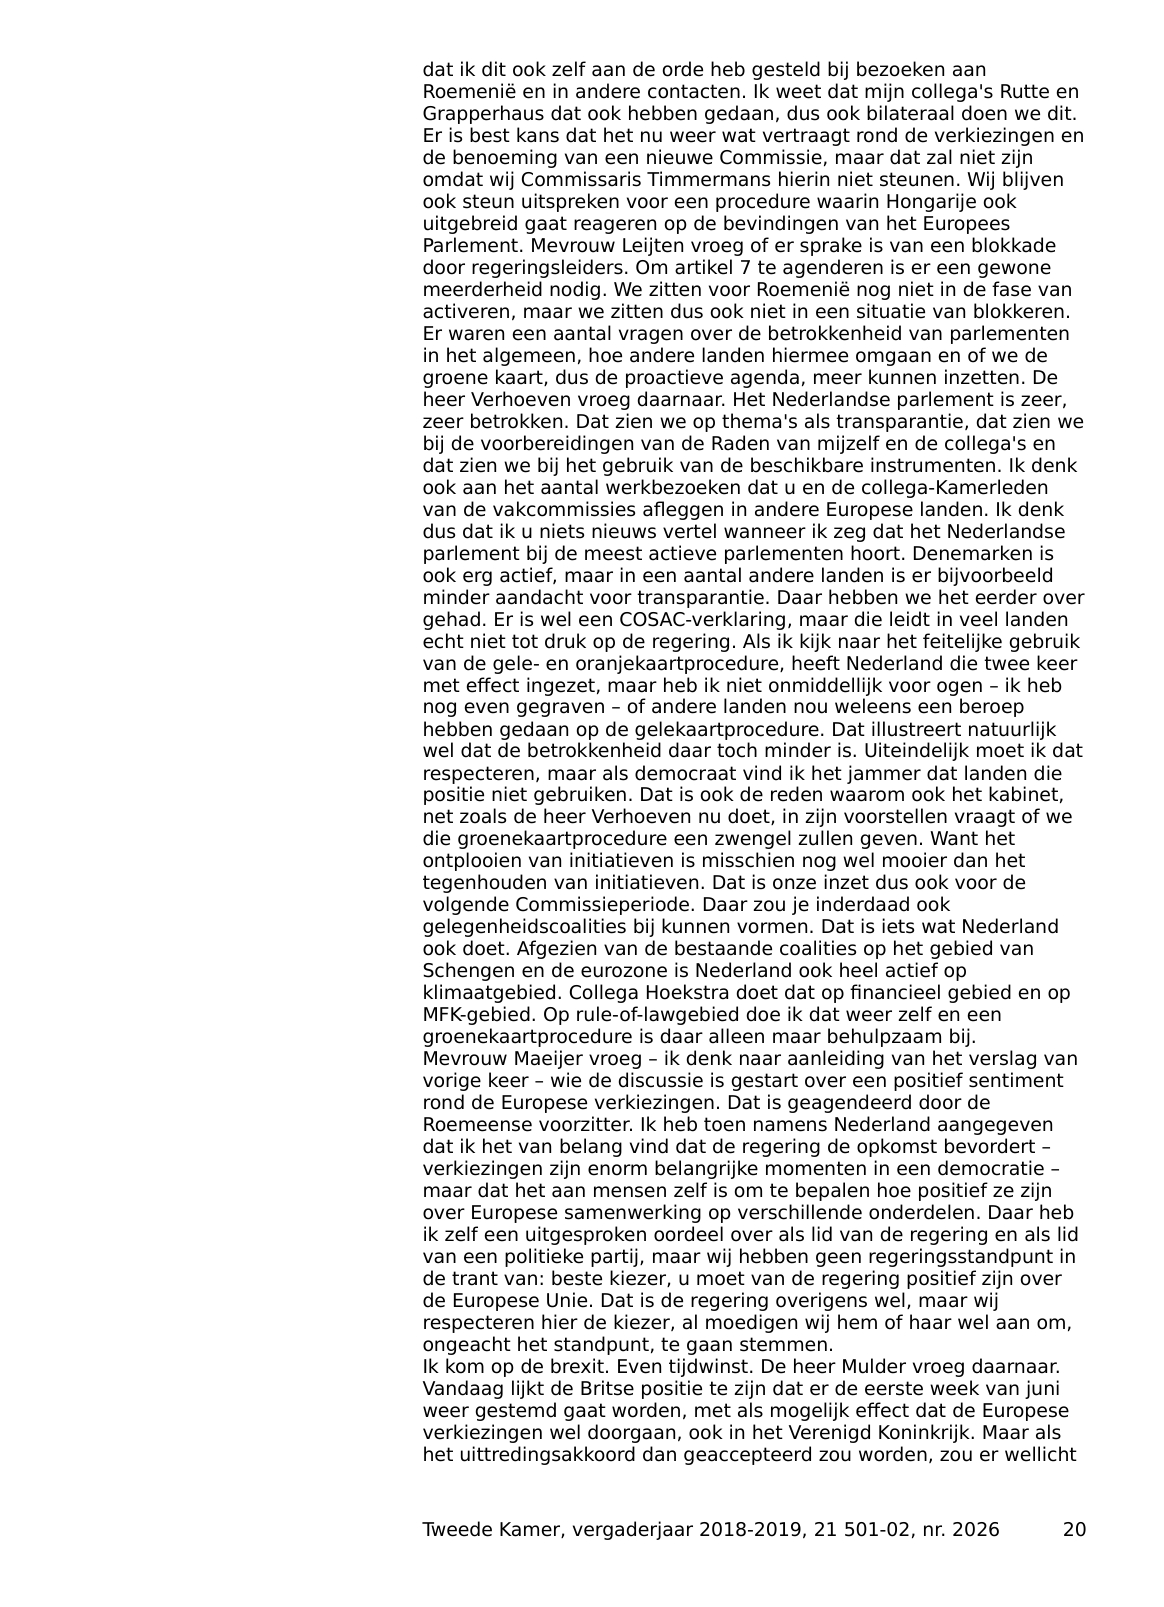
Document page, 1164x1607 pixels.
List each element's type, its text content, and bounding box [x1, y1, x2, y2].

text Mevrouw Maeijer vroeg – ik denk naar aanleiding van het verslag van vorige keer – wie de discussie is gestart over een positief sentiment rond de Europese verkiezingen. Dat is geagendeerd door de Roemeense voorzitter. Ik heb toen namens Nederland aangegeven dat ik het van belang vind dat de regering de opkomst bevordert – verkiezingen zijn enorm belangrijke momenten in een democratie – maar dat het aan mensen zelf is om te bepalen hoe positief ze zijn over Europese samenwerking op verschillende onderdelen. Daar heb ik zelf een uitgesproken oordeel over als lid van de regering en als lid van een politieke partij, maar wij hebben geen regeringsstandpunt in de trant van: beste kiezer, u moet van de regering positief zijn over de Europese Unie. Dat is de regering overigens wel, maar wij respecteren hier de kiezer, al moedigen wij hem of haar wel aan om, ongeacht het standpunt, te gaan stemmen. [422, 1048, 1087, 1356]
text Er waren een aantal vragen over de betrokkenheid van parlementen in het algemeen, hoe andere landen hiermee omgaan en of we de groene kaart, dus de proactieve agenda, meer kunnen inzetten. De heer Verhoeven vroeg daarnaar. Het Nederlandse parlement is zeer, zeer betrokken. Dat zien we op thema's als transparantie, dat zien we bij de voorbereidingen van de Raden van mijzelf en de collega's en dat zien we bij het gebruik van de beschikbare instrumenten. Ik denk ook aan het aantal werkbezoeken dat u en de collega-Kamerleden van de vakcommissies afleggen in andere Europese landen. Ik denk dus dat ik u niets nieuws vertel wanneer ik zeg dat het Nederlandse parlement bij de meest actieve parlementen hoort. Denemarken is ook erg actief, maar in een aantal andere landen is er bijvoorbeeld minder aandacht voor transparantie. Daar hebben we het eerder over gehad. Er is wel een COSAC-verklaring, maar die leidt in veel landen echt niet tot druk op de regering. Als ik kijk naar het feitelijke gebruik van de gele- en oranjekaartprocedure, heeft Nederland die twee keer met effect ingezet, maar heb ik niet onmiddellijk voor ogen – ik heb nog even gegraven – of andere landen nou weleens een beroep hebben gedaan op de gelekaartprocedure. Dat illustreert natuurlijk wel dat de betrokkenheid daar toch minder is. Uiteindelijk moet ik dat respecteren, maar als democraat vind ik het jammer dat landen die positie niet gebruiken. Dat is ook de reden waarom ook het kabinet, net zoals de heer Verhoeven nu doet, in zijn voorstellen vraagt of we die groenekaartprocedure een zwengel zullen geven. Want het ontplooien van initiatieven is misschien nog wel mooier dan het tegenhouden van initiatieven. Dat is onze inzet dus ook voor de volgende Commissieperiode. Daar zou je inderdaad ook gelegenheidscoalities bij kunnen vormen. Dat is iets wat Nederland ook doet. Afgezien van de bestaande coalities op het gebied van Schengen en de eurozone is Nederland ook heel actief op klimaatgebied. Collega Hoekstra doet dat op financieel gebied en op MFK-gebied. Op rule-of-lawgebied doe ik dat weer zelf en een groenekaartprocedure is daar alleen maar behulpzaam bij. [422, 323, 1087, 1048]
text Ik kom op de brexit. Even tijdwinst. De heer Mulder vroeg daarnaar. Vandaag lijkt de Britse positie te zijn dat er de eerste week van juni weer gestemd gaat worden, met als mogelijk effect dat de Europese verkiezingen wel doorgaan, ook in het Verenigd Koninkrijk. Maar als het uittredingsakkoord dan geaccepteerd zou worden, zou er wellicht [422, 1356, 1087, 1466]
text dat ik dit ook zelf aan de orde heb gesteld bij bezoeken aan Roemenië en in andere contacten. Ik weet dat mijn collega's Rutte en Grapperhaus dat ook hebben gedaan, dus ook bilateraal doen we dit. Er is best kans dat het nu weer wat vertraagt rond de verkiezingen en de benoeming van een nieuwe Commissie, maar dat zal niet zijn omdat wij Commissaris Timmermans hierin niet steunen. Wij blijven ook steun uitspreken voor een procedure waarin Hongarije ook uitgebreid gaat reageren op de bevindingen van het Europees Parlement. Mevrouw Leijten vroeg of er sprake is van een blokkade door regeringsleiders. Om artikel 7 te agenderen is er een gewone meerderheid nodig. We zitten voor Roemenië nog niet in de fase van activeren, maar we zitten dus ook niet in een situatie van blokkeren. [422, 59, 1087, 323]
